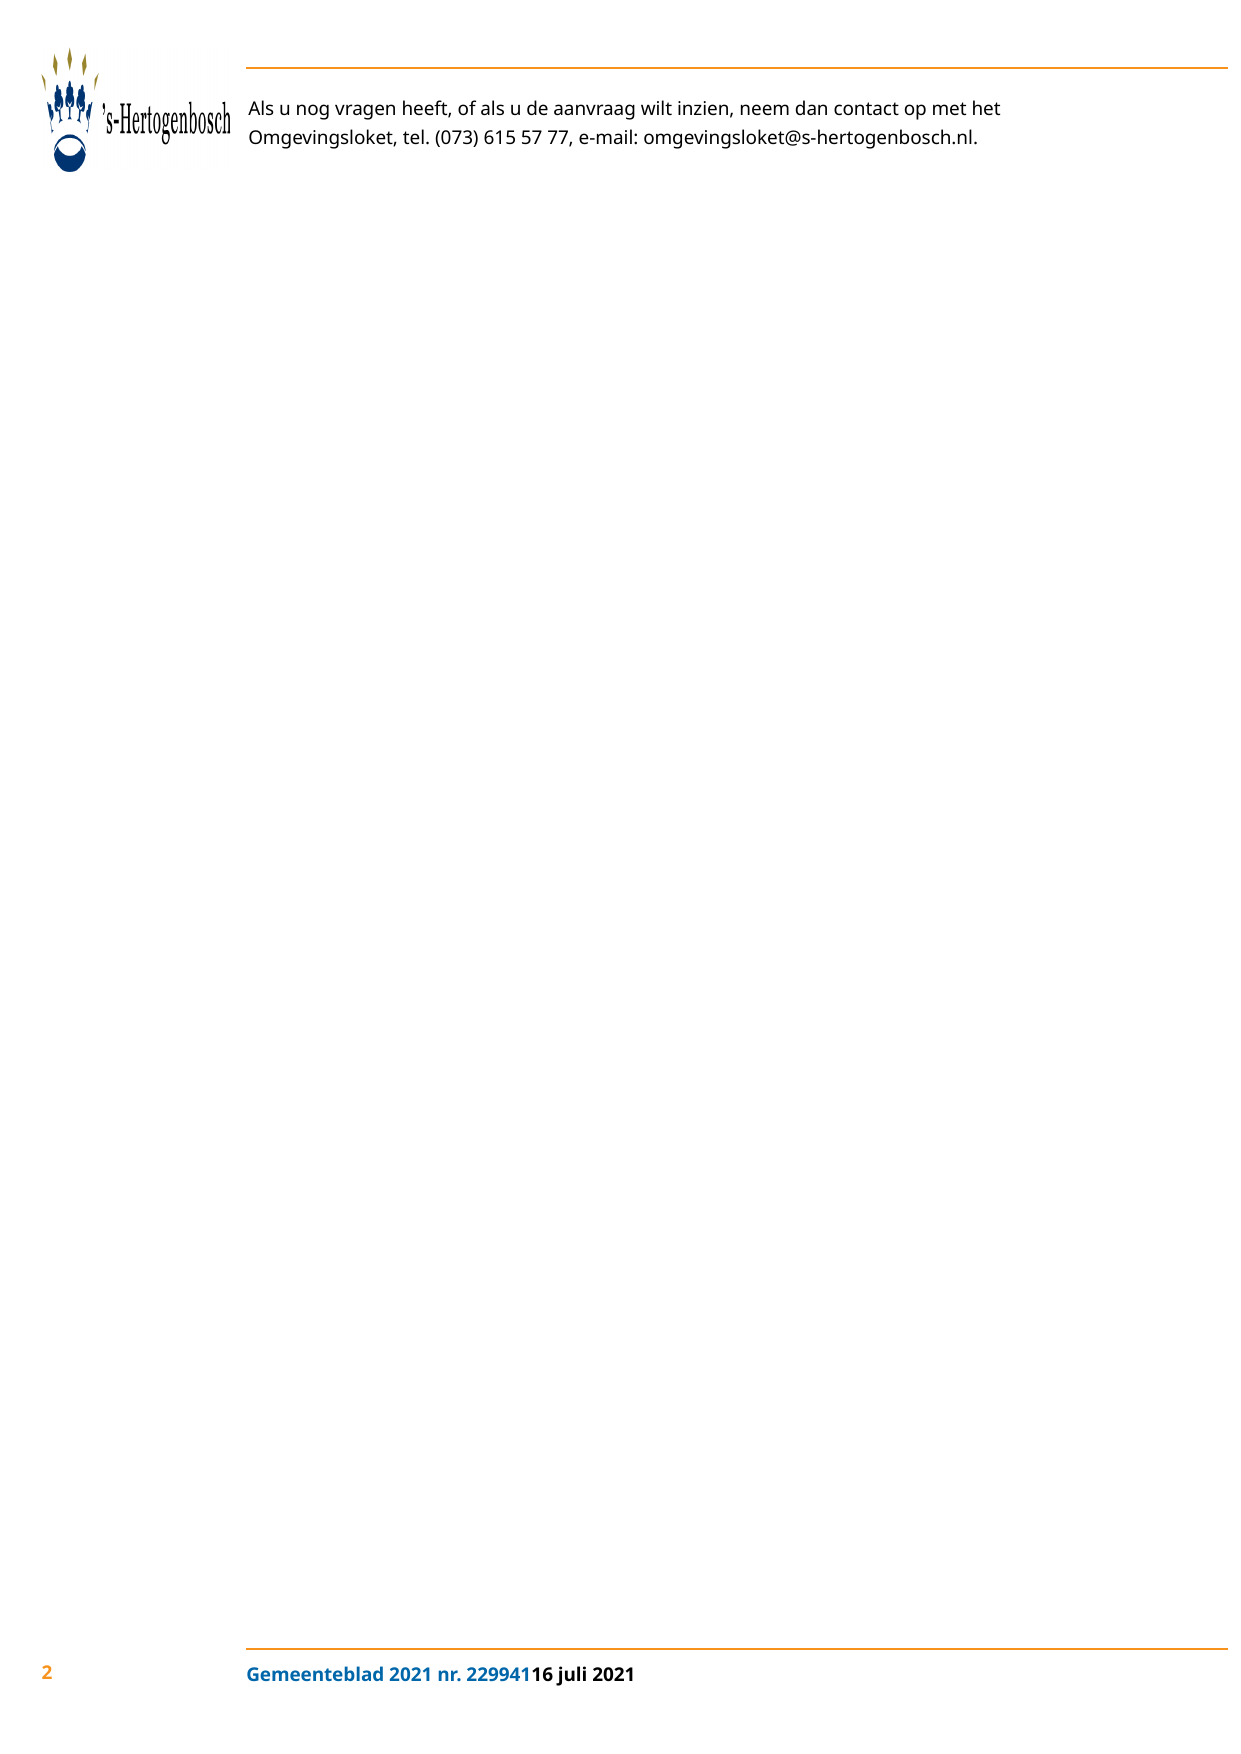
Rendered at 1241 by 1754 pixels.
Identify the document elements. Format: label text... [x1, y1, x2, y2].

text Als u nog vragen heeft, of als u de aanvraag wilt inzien, neem dan contact op met het Omgevingsloket, tel. (073) 615 57 77, e-mail: omgevingsloket@s-hertogenbosch.nl. [248, 95, 1152, 150]
picture [41, 47, 231, 172]
